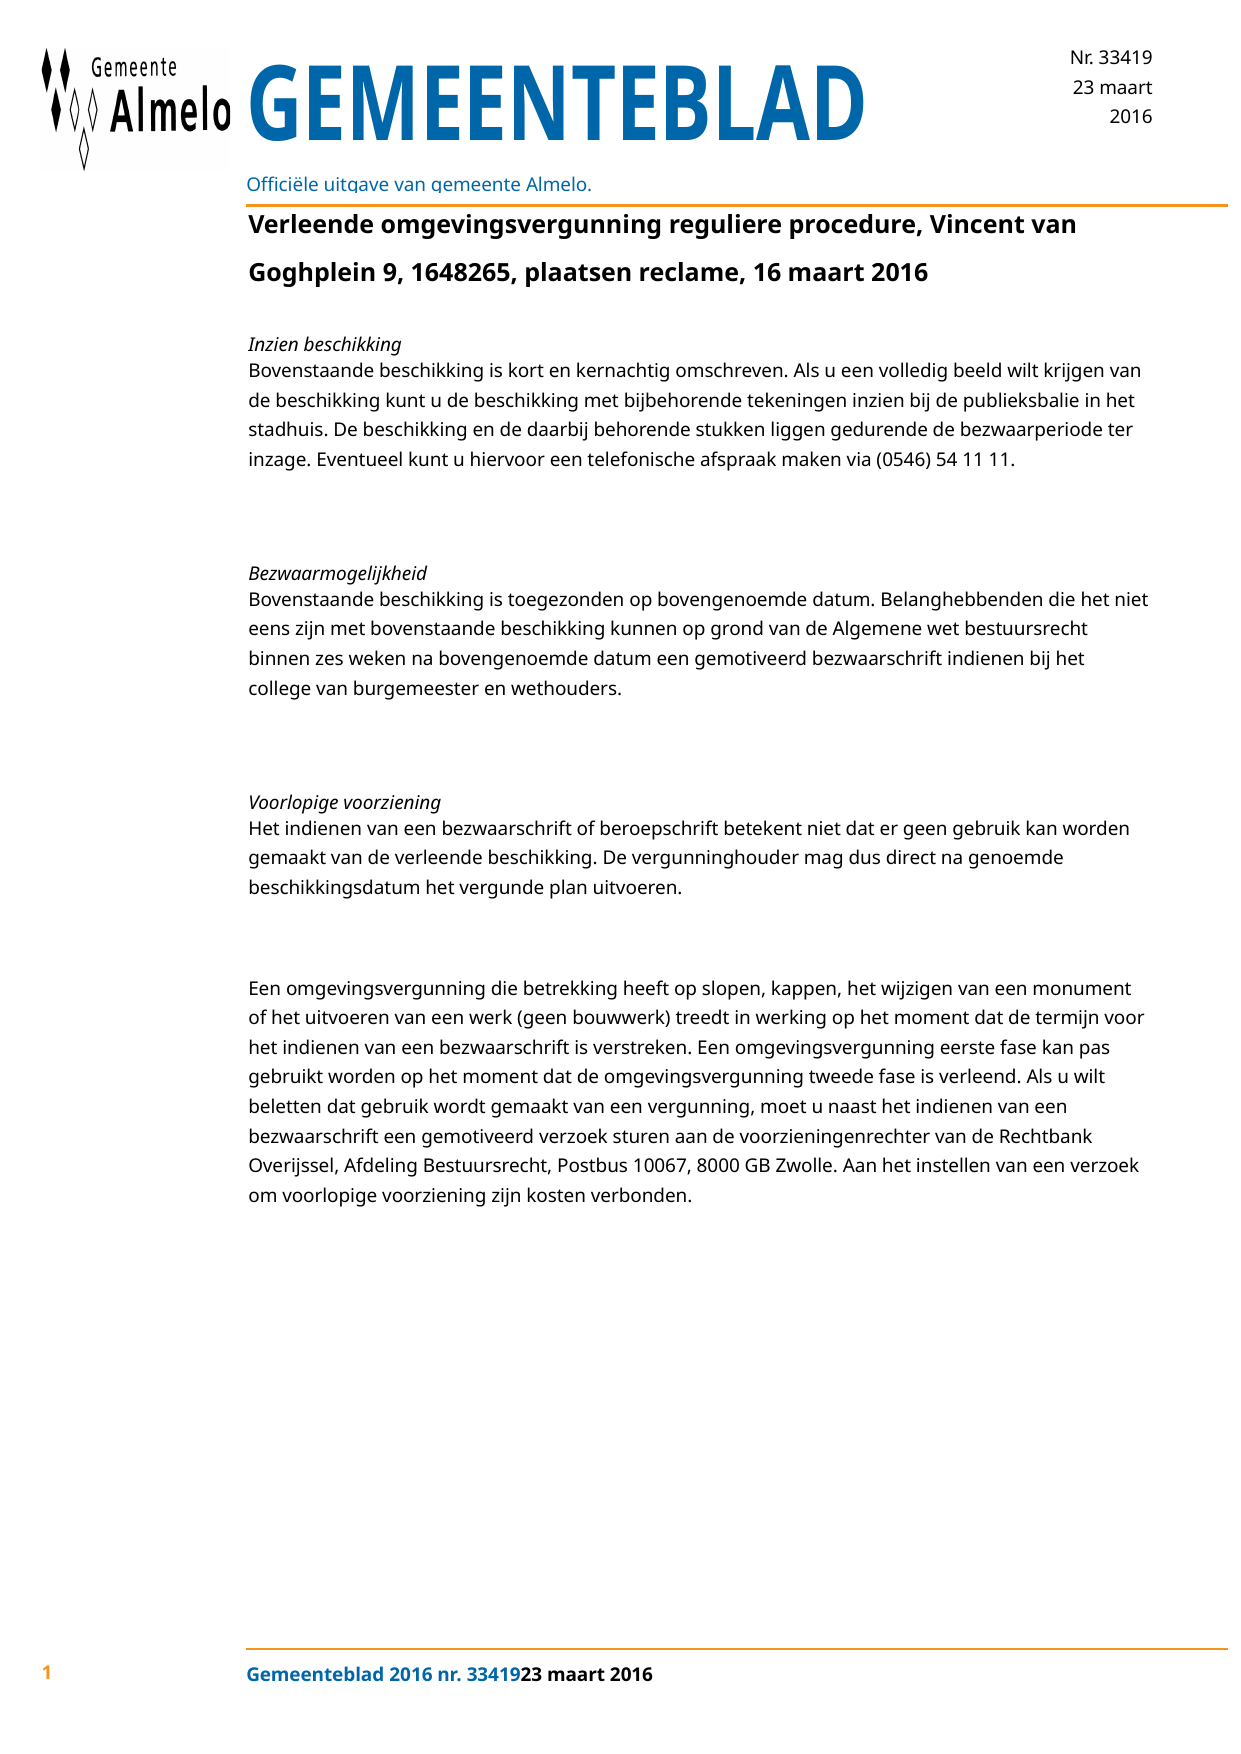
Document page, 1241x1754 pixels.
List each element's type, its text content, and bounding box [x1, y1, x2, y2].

text Een omgevingsvergunning die betrekking heeft op slopen, kappen, het wijzigen van een monument of het uitvoeren van een werk (geen bouwwerk) treedt in werking op het moment dat de termijn voor het indienen van een bezwaarschrift is verstreken. Een omgevingsvergunning eerste fase kan pas gebruikt worden op het moment dat de omgevingsvergunning tweede fase is verleend. Als u wilt beletten dat gebruik wordt gemaakt van een vergunning, moet u naast het indienen van een bezwaarschrift een gemotiveerd verzoek sturen aan de voorzieningenrechter van de Rechtbank Overijssel, Afdeling Bestuursrecht, Postbus 10067, 8000 GB Zwolle. Aan het instellen van een verzoek om voorlopige voorziening zijn kosten verbonden. [248, 975, 1152, 1208]
text Bezwaarmogelijkheid [248, 560, 1152, 586]
picture [41, 47, 231, 172]
text Het indienen van een bezwaarschrift of beroepschrift betekent niet dat er geen gebruik kan worden gemaakt van de verleende beschikking. De vergunninghouder mag dus direct na genoemde beschikkingsdatum het vergunde plan uitvoeren. [248, 815, 1152, 900]
text Bovenstaande beschikking is toegezonden op bovengenoemde datum. Belanghebbenden die het niet eens zijn met bovenstaande beschikking kunnen op grond van de Algemene wet bestuursrecht binnen zes weken na bovengenoemde datum een gemotiveerd bezwaarschrift indienen bij het college van burgemeester en wethouders. [248, 586, 1152, 701]
text Bovenstaande beschikking is kort en kernachtig omschreven. Als u een volledig beeld wilt krijgen van de beschikking kunt u de beschikking met bijbehorende tekeningen inzien bij de publieksbalie in het stadhuis. De beschikking en de daarbij behorende stukken liggen gedurende de bezwaarperiode ter inzage. Eventueel kunt u hiervoor een telefonische afspraak maken via (0546) 54 11 11. [248, 357, 1152, 472]
text Inzien beschikking [248, 331, 1152, 357]
text Voorlopige voorziening [248, 789, 1152, 815]
text Verleende omgevingsvergunning reguliere procedure, Vincent van Goghplein 9, 1648265, plaatsen reclame, 16 maart 2016 [248, 207, 1152, 288]
